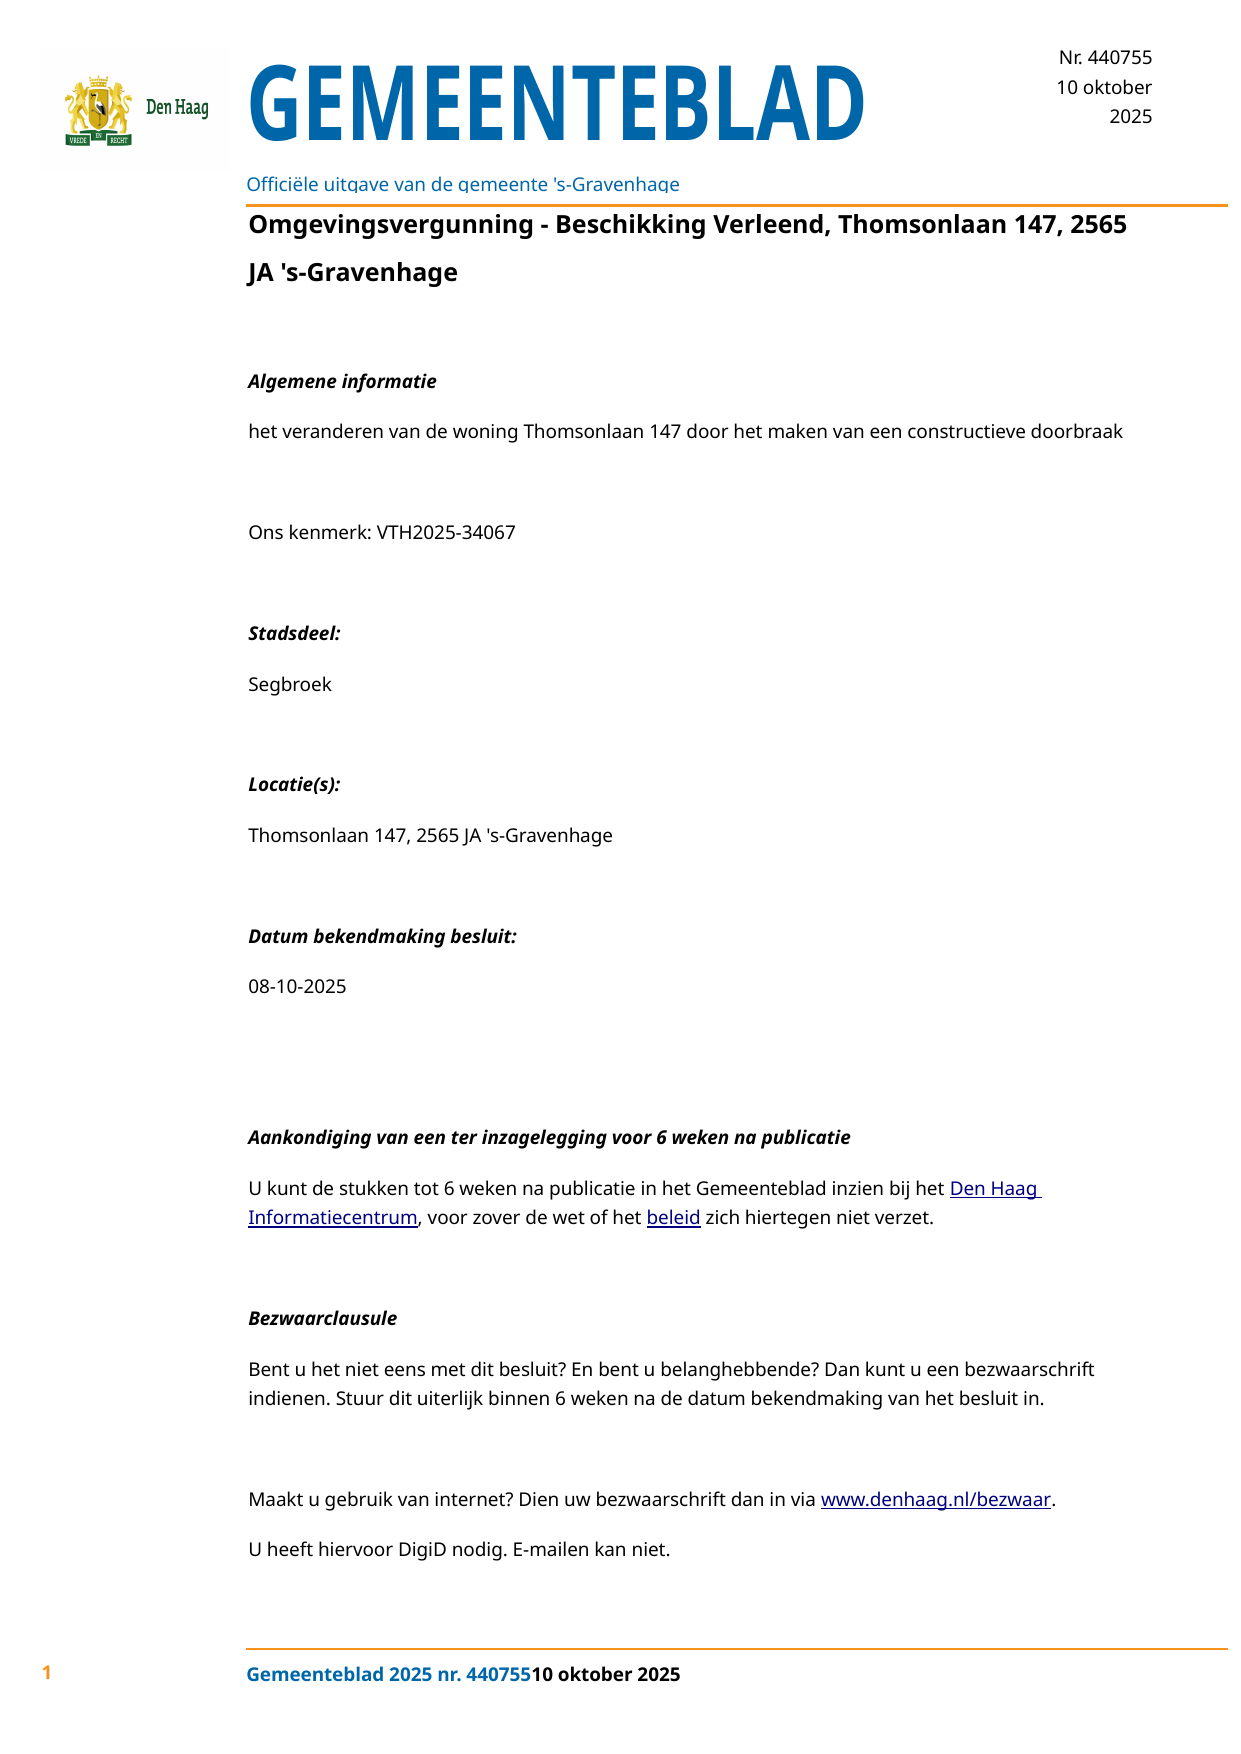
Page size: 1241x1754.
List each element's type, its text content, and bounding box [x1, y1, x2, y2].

text Aankondiging van een ter inzagelegging voor 6 weken na publicatie [248, 1124, 1152, 1150]
text U kunt de stukken tot 6 weken na publicatie in het Gemeenteblad inzien bij het Den Haag Informatiecentrum, voor zover de wet of het beleid zich hiertegen niet verzet. [248, 1175, 1152, 1230]
text Maakt u gebruik van internet? Dien uw bezwaarschrift dan in via www.denhaag.nl/bezwaar. [248, 1486, 1152, 1512]
text U heeft hiervoor DigiD nodig. E-mailen kan niet. [248, 1537, 1152, 1562]
text 08-10-2025 [248, 973, 1152, 999]
text het veranderen van de woning Thomsonlaan 147 door het maken van een constructieve doorbraak [248, 419, 1152, 444]
text Thomsonlaan 147, 2565 JA 's-Gravenhage [248, 822, 1152, 848]
picture [41, 47, 231, 172]
text Omgevingsvergunning - Beschikking Verleend, Thomsonlaan 147, 2565 JA 's-Gravenhage [248, 207, 1152, 288]
text Datum bekendmaking besluit: [248, 923, 1152, 949]
text Bezwaarclausule [248, 1305, 1152, 1331]
text Locatie(s): [248, 772, 1152, 797]
text Stadsdeel: [248, 620, 1152, 646]
text Ons kenmerk: VTH2025-34067 [248, 519, 1152, 545]
text Bent u het niet eens met dit besluit? En bent u belanghebbende? Dan kunt u een bezwaarschrift indienen. Stuur dit uiterlijk binnen 6 weken na de datum bekendmaking van het besluit in. [248, 1356, 1152, 1411]
text Algemene informatie [248, 368, 1152, 394]
text Segbroek [248, 671, 1152, 697]
